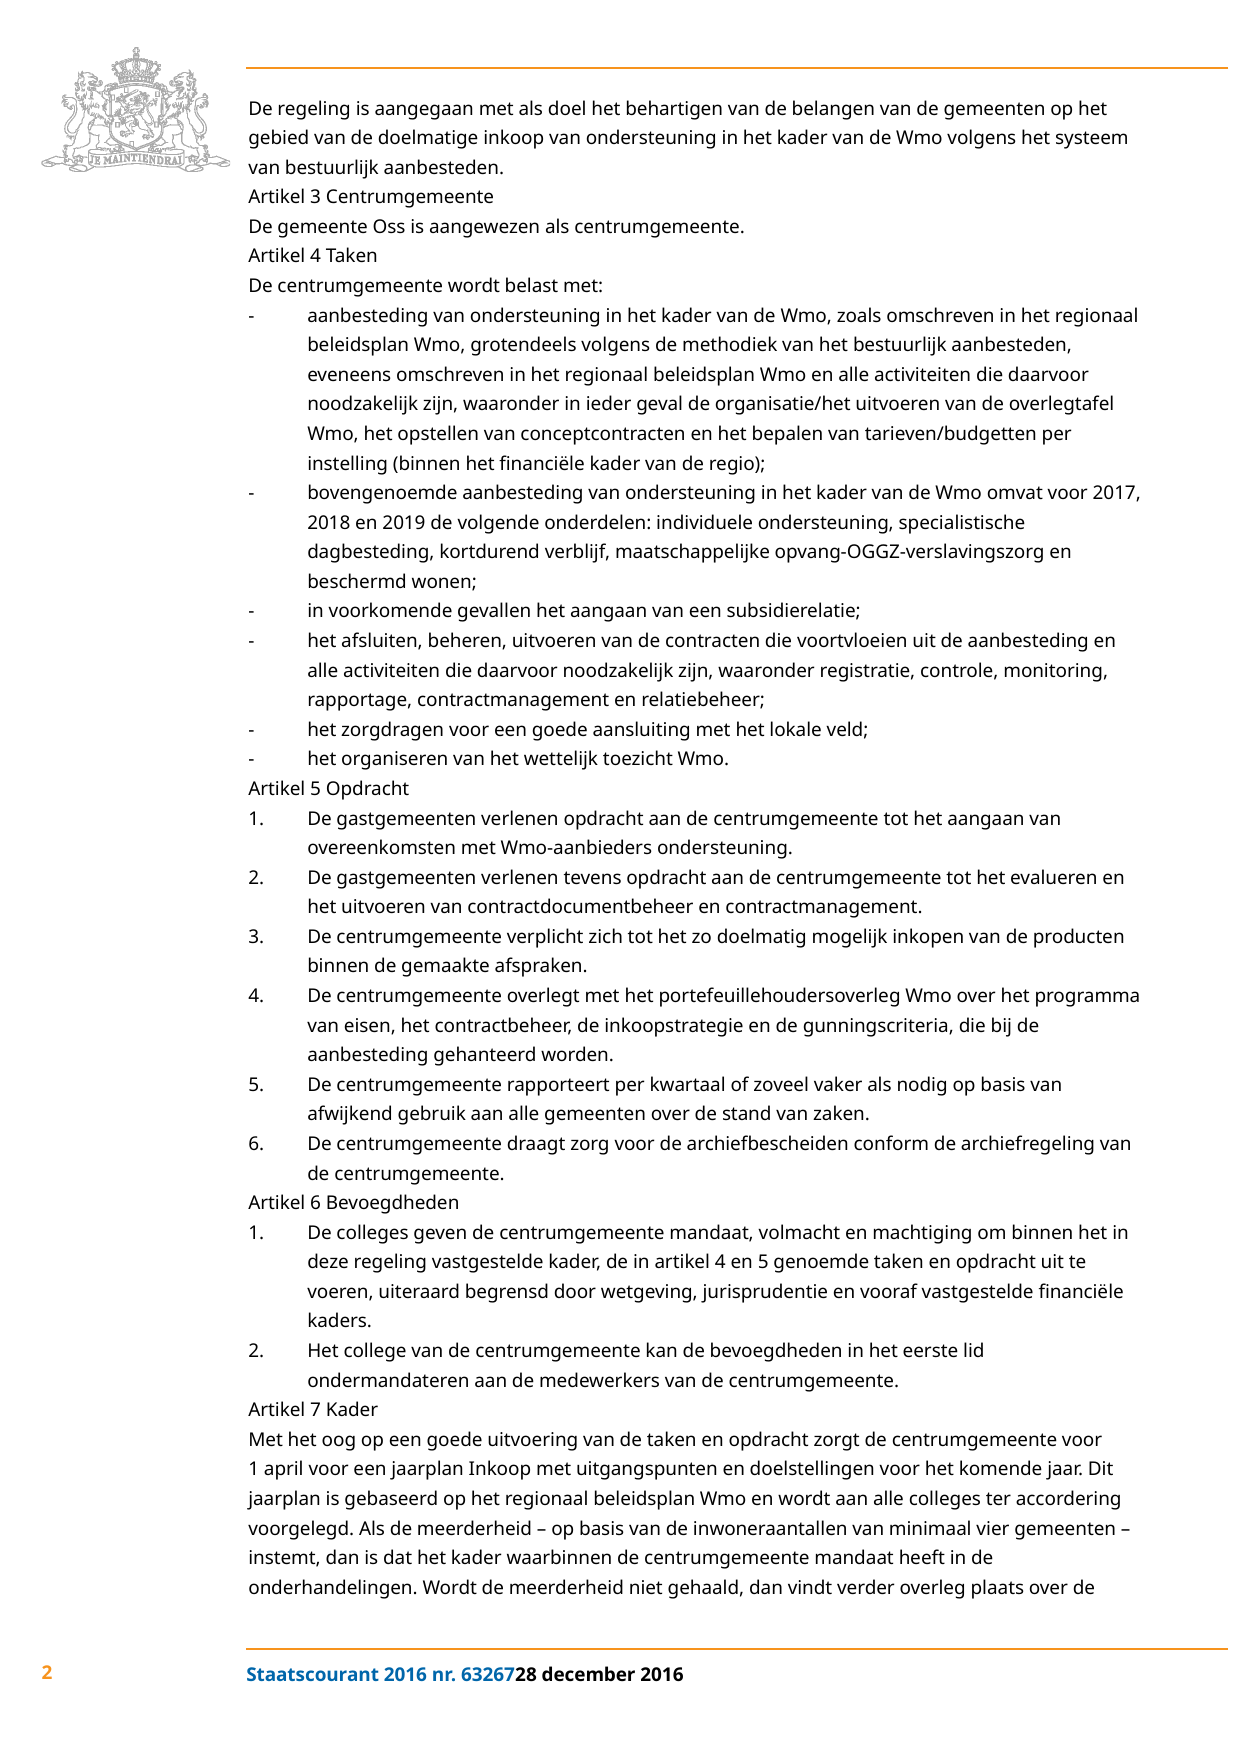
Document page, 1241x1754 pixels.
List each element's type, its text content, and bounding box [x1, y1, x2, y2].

list De gastgemeenten verlenen tevens opdracht aan de centrumgemeente tot het evalueren en het uitvoeren van contractdocumentbeheer en contractmanagement. [248, 864, 1152, 919]
list in voorkomende gevallen het aangaan van een subsidierelatie; [248, 598, 1152, 623]
list De centrumgemeente rapporteert per kwartaal of zoveel vaker als nodig op basis van afwijkend gebruik aan alle gemeenten over de stand van zaken. [248, 1071, 1152, 1126]
list het organiseren van het wettelijk toezicht Wmo. [248, 746, 1152, 771]
list De colleges geven de centrumgemeente mandaat, volmacht en machtiging om binnen het in deze regeling vastgestelde kader, de in artikel 4 en 5 genoemde taken en opdracht uit te voeren, uiteraard begrensd door wetgeving, jurisprudentie en vooraf vastgestelde financiële kaders. [248, 1219, 1152, 1333]
text Artikel 5 Opdracht [248, 775, 1152, 801]
text Met het oog op een goede uitvoering van de taken en opdracht zorgt de centrumgemeente voor [248, 1426, 1152, 1452]
text De gemeente Oss is aangewezen als centrumgemeente. [248, 213, 1152, 239]
text De regeling is aangegaan met als doel het behartigen van de belangen van de gemeenten op het gebied van de doelmatige inkoop van ondersteuning in het kader van de Wmo volgens het systeem van bestuurlijk aanbesteden. [248, 95, 1152, 180]
list aanbesteding van ondersteuning in het kader van de Wmo, zoals omschreven in het regionaal beleidsplan Wmo, grotendeels volgens de methodiek van het bestuurlijk aanbesteden, eveneens omschreven in het regionaal beleidsplan Wmo en alle activiteiten die daarvoor noodzakelijk zijn, waaronder in ieder geval de organisatie/het uitvoeren van de overlegtafel Wmo, het opstellen van conceptcontracten en het bepalen van tarieven/budgetten per instelling (binnen het financiële kader van de regio); [248, 302, 1152, 476]
text Artikel 6 Bevoegdheden [248, 1189, 1152, 1215]
text De centrumgemeente wordt belast met: [248, 272, 1152, 298]
list Het college van de centrumgemeente kan de bevoegdheden in het eerste lid ondermandateren aan de medewerkers van de centrumgemeente. [248, 1337, 1152, 1393]
list bovengenoemde aanbesteding van ondersteuning in het kader van de Wmo omvat voor 2017, 2018 en 2019 de volgende onderdelen: individuele ondersteuning, specialistische dagbesteding, kortdurend verblijf, maatschappelijke opvang-OGGZ-verslavingszorg en beschermd wonen; [248, 479, 1152, 594]
list het afsluiten, beheren, uitvoeren van de contracten die voortvloeien uit de aanbesteding en alle activiteiten die daarvoor noodzakelijk zijn, waaronder registratie, controle, monitoring, rapportage, contractmanagement en relatiebeheer; [248, 627, 1152, 712]
list het zorgdragen voor een goede aansluiting met het lokale veld; [248, 716, 1152, 742]
list De centrumgemeente draagt zorg voor de archiefbescheiden conform de archiefregeling van de centrumgemeente. [248, 1130, 1152, 1186]
text Artikel 7 Kader [248, 1396, 1152, 1422]
text 1 april voor een jaarplan Inkoop met uitgangspunten en doelstellingen voor het komende jaar. Dit jaarplan is gebaseerd op het regionaal beleidsplan Wmo en wordt aan alle colleges ter accordering voorgelegd. Als de meerderheid – op basis van de inwoneraantallen van minimaal vier gemeenten – instemt, dan is dat het kader waarbinnen de centrumgemeente mandaat heeft in de onderhandelingen. Wordt de meerderheid niet gehaald, dan vindt verder overleg plaats over de [248, 1456, 1152, 1600]
text Artikel 4 Taken [248, 243, 1152, 268]
list De centrumgemeente overlegt met het portefeuillehoudersoverleg Wmo over het programma van eisen, het contractbeheer, de inkoopstrategie en de gunningscriteria, die bij de aanbesteding gehanteerd worden. [248, 982, 1152, 1067]
list De gastgemeenten verlenen opdracht aan de centrumgemeente tot het aangaan van overeenkomsten met Wmo-aanbieders ondersteuning. [248, 805, 1152, 860]
picture [41, 47, 231, 172]
text Artikel 3 Centrumgemeente [248, 183, 1152, 209]
list De centrumgemeente verplicht zich tot het zo doelmatig mogelijk inkopen van de producten binnen de gemaakte afspraken. [248, 923, 1152, 978]
